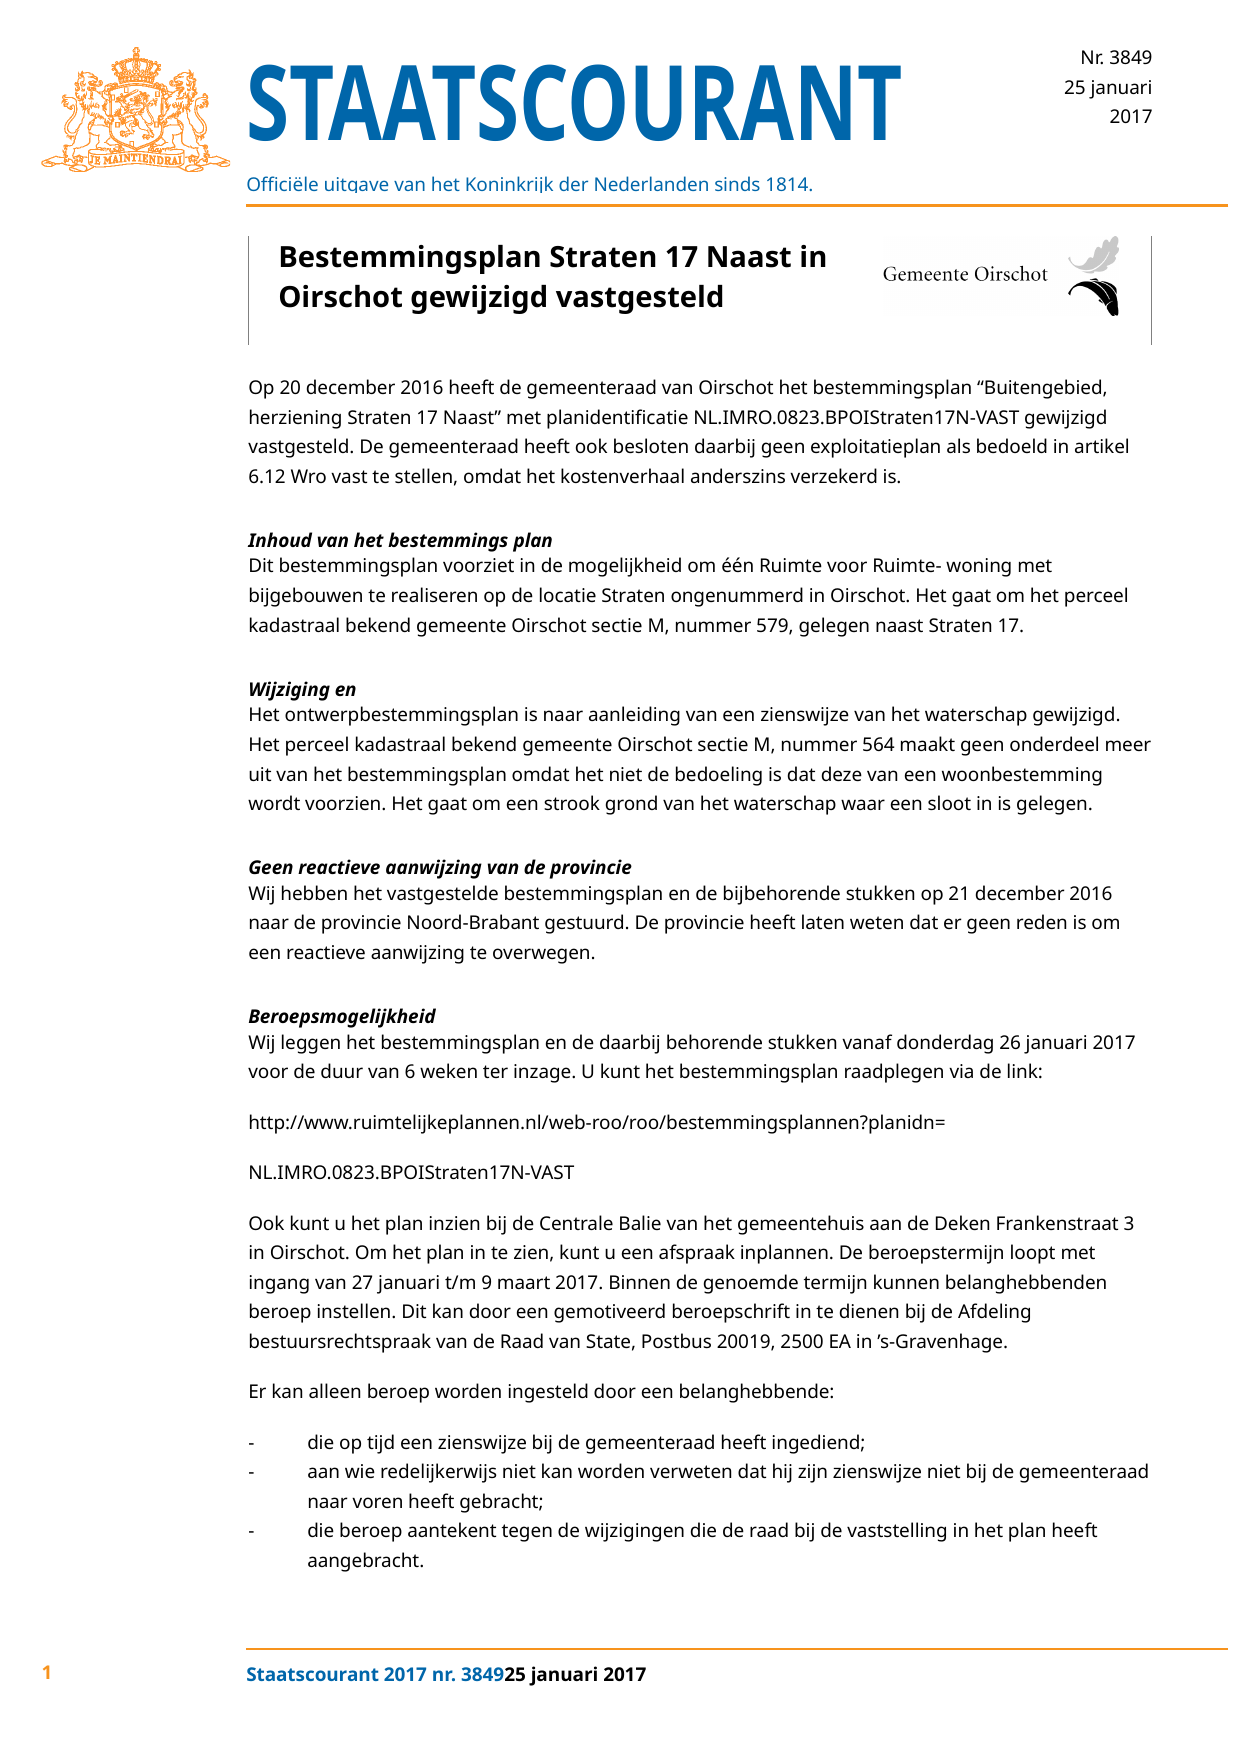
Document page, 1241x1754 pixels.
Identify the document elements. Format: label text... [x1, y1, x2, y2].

picture [41, 47, 231, 172]
text Ook kunt u het plan inzien bij de Centrale Balie van het gemeentehuis aan de Deken Frankenstraat 3 in Oirschot. Om het plan in te zien, kunt u een afspraak inplannen. De beroepstermijn loopt met ingang van 27 januari t/m 9 maart 2017. Binnen de genoemde termijn kunnen belanghebbenden beroep instellen. Dit kan door een gemotiveerd beroepschrift in te dienen bij de Afdeling bestuursrechtspraak van de Raad van State, Postbus 20019, 2500 EA in ’s-Gravenhage. [248, 1210, 1152, 1354]
text Op 20 december 2016 heeft de gemeenteraad van Oirschot het bestemmingsplan “Buitengebied, herziening Straten 17 Naast” met planidentificatie NL.IMRO.0823.BPOIStraten17N-VAST gewijzigd vastgesteld. De gemeenteraad heeft ook besloten daarbij geen exploitatieplan als bedoeld in artikel 6.12 Wro vast te stellen, omdat het kostenverhaal anderszins verzekerd is. [248, 374, 1152, 489]
text Beroepsmogelijkheid [248, 1003, 1152, 1029]
text Dit bestemmingsplan voorziet in de mogelijkheid om één Ruimte voor Ruimte- woning met bijgebouwen te realiseren op de locatie Straten ongenummerd in Oirschot. Het gaat om het perceel kadastraal bekend gemeente Oirschot sectie M, nummer 579, gelegen naast Straten 17. [248, 553, 1152, 638]
list die beroep aantekent tegen de wijzigingen die de raad bij de vaststelling in het plan heeft aangebracht. [248, 1518, 1152, 1573]
text Geen reactieve aanwijzing van de provincie [248, 854, 1152, 880]
text NL.IMRO.0823.BPOIStraten17N-VAST [248, 1159, 1152, 1185]
text Het ontwerpbestemmingsplan is naar aanleiding van een zienswijze van het waterschap gewijzigd. Het perceel kadastraal bekend gemeente Oirschot sectie M, nummer 564 maakt geen onderdeel meer uit van het bestemmingsplan omdat het niet de bedoeling is dat deze van een woonbestemming wordt voorzien. Het gaat om een strook grond van het waterschap waar een sloot in is gelegen. [248, 702, 1152, 816]
table_header [850, 236, 1151, 345]
list die op tijd een zienswijze bij de gemeenteraad heeft ingediend; [248, 1429, 1152, 1454]
text Wijziging en [248, 676, 1152, 702]
list aan wie redelijkerwijs niet kan worden verweten dat hij zijn zienswijze niet bij de gemeenteraad naar voren heeft gebracht; [248, 1458, 1152, 1514]
text Inhoud van het bestemmings plan [248, 527, 1152, 553]
text Wij leggen het bestemmingsplan en de daarbij behorende stukken vanaf donderdag 26 januari 2017 voor de duur van 6 weken ter inzage. U kunt het bestemmingsplan raadplegen via de link: [248, 1029, 1152, 1084]
text Wij hebben het vastgestelde bestemmingsplan en de bijbehorende stukken op 21 december 2016 naar de provincie Noord-Brabant gestuurd. De provincie heeft laten weten dat er geen reden is om een reactieve aanwijzing te overwegen. [248, 880, 1152, 965]
table_header Bestemmingsplan Straten 17 Naast in Oirschot gewijzigd vastgesteld [249, 236, 850, 345]
picture [882, 236, 1119, 316]
text Er kan alleen beroep worden ingesteld door een belanghebbende: [248, 1378, 1152, 1404]
text http://www.ruimtelijkeplannen.nl/web-roo/roo/bestemmingsplannen?planidn= [248, 1109, 1152, 1134]
